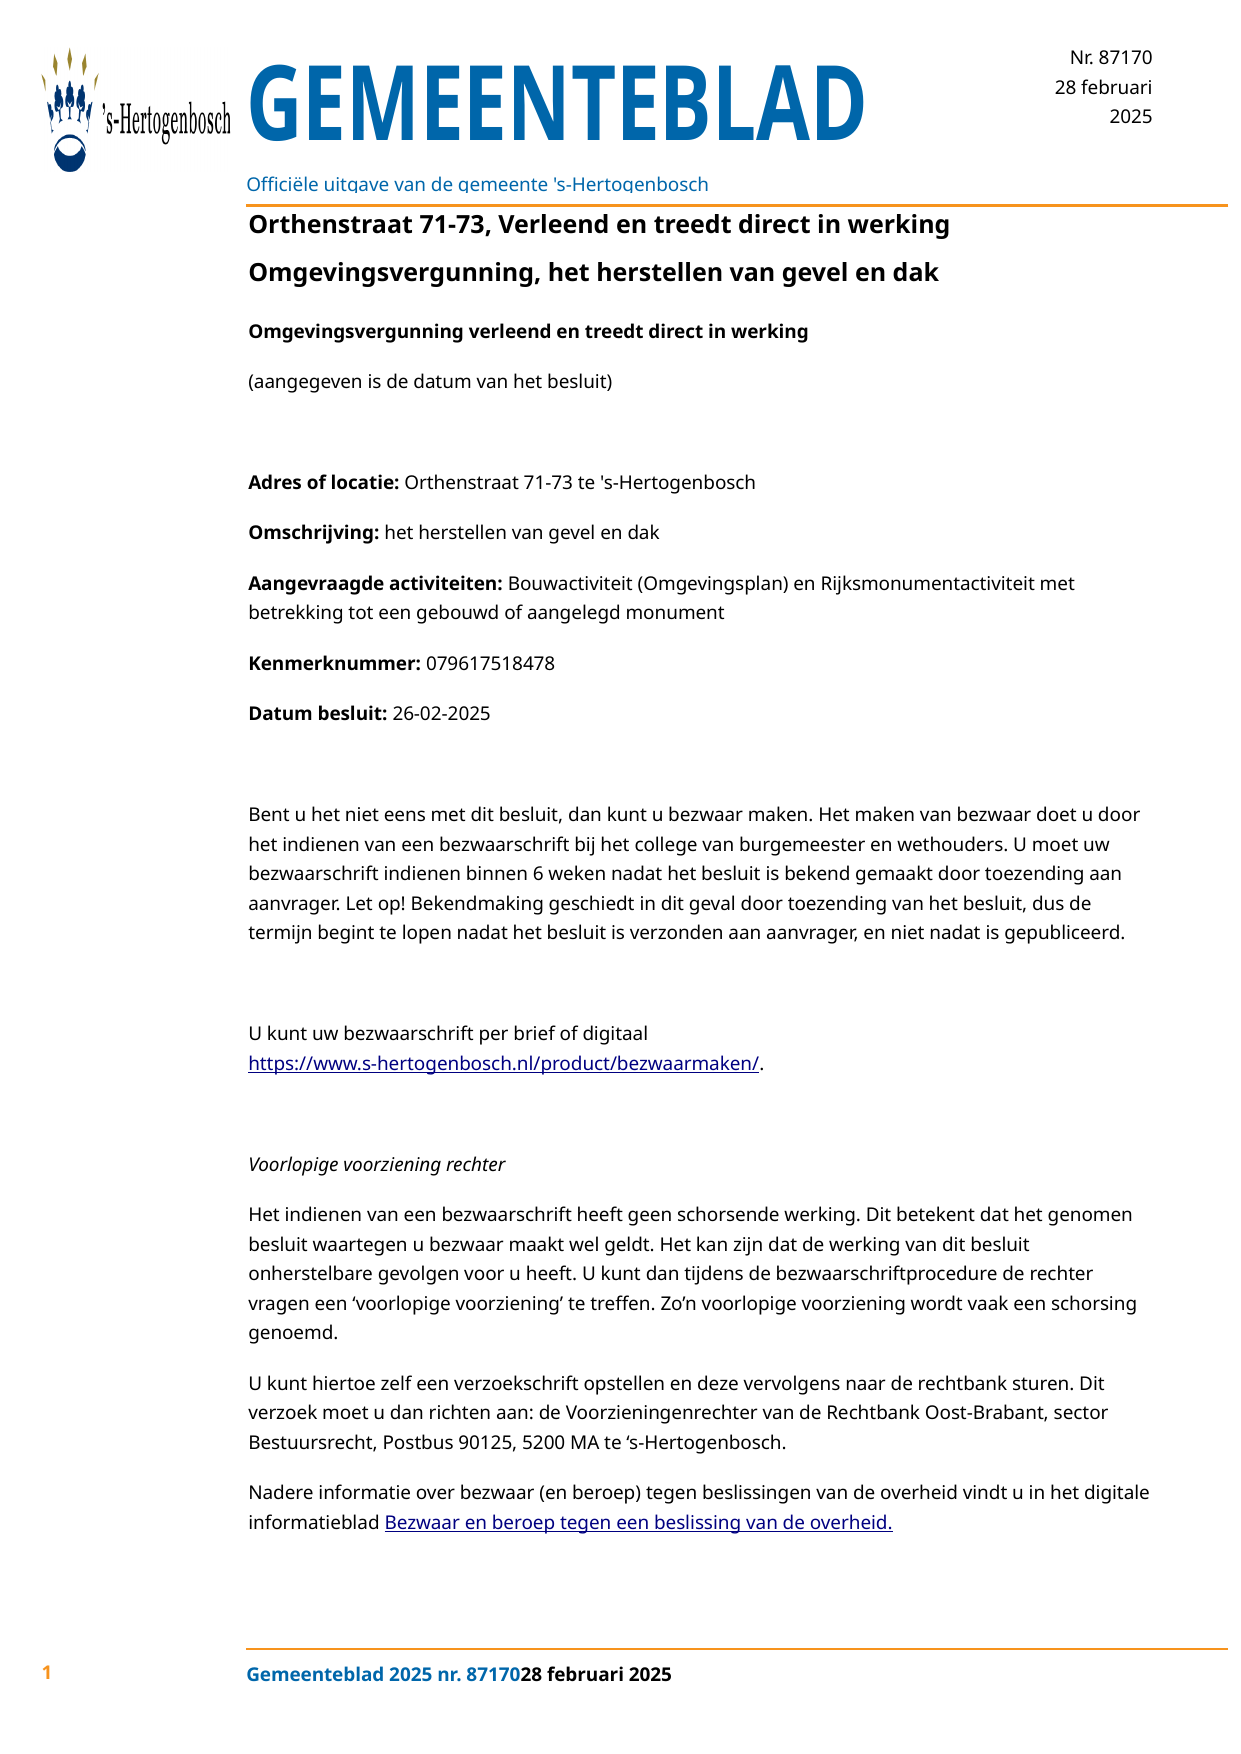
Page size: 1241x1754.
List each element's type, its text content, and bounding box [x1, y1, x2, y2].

picture [41, 47, 231, 172]
text U kunt uw bezwaarschrift per brief of digitaal https://www.s-hertogenbosch.nl/product/bezwaarmaken/. [248, 1020, 1152, 1076]
text Nadere informatie over bezwaar (en beroep) tegen beslissingen van de overheid vindt u in het digitale informatieblad Bezwaar en beroep tegen een beslissing van de overheid. [248, 1479, 1152, 1535]
text Het indienen van een bezwaarschrift heeft geen schorsende werking. Dit betekent dat het genomen besluit waartegen u bezwaar maakt wel geldt. Het kan zijn dat de werking van dit besluit onherstelbare gevolgen voor u heeft. U kunt dan tijdens de bezwaarschriftprocedure de rechter vragen een ‘voorlopige voorziening’ te treffen. Zo’n voorlopige voorziening wordt vaak een schorsing genoemd. [248, 1201, 1152, 1345]
text Voorlopige voorziening rechter [248, 1151, 1152, 1177]
text Kenmerknummer: 079617518478 [248, 650, 1152, 676]
text Aangevraagde activiteiten: Bouwactiviteit (Omgevingsplan) en Rijksmonumentactiviteit met betrekking tot een gebouwd of aangelegd monument [248, 570, 1152, 625]
text Adres of locatie: Orthenstraat 71-73 te 's-Hertogenbosch [248, 469, 1152, 495]
text U kunt hiertoe zelf een verzoekschrift opstellen en deze vervolgens naar de rechtbank sturen. Dit verzoek moet u dan richten aan: de Voorzieningenrechter van de Rechtbank Oost-Brabant, sector Bestuursrecht, Postbus 90125, 5200 MA te ‘s-Hertogenbosch. [248, 1370, 1152, 1455]
text (aangegeven is de datum van het besluit) [248, 368, 1152, 394]
text Omschrijving: het herstellen van gevel en dak [248, 519, 1152, 545]
text Datum besluit: 26-02-2025 [248, 700, 1152, 726]
text Bent u het niet eens met dit besluit, dan kunt u bezwaar maken. Het maken van bezwaar doet u door het indienen van een bezwaarschrift bij het college van burgemeester en wethouders. U moet uw bezwaarschrift indienen binnen 6 weken nadat het besluit is bekend gemaakt door toezending aan aanvrager. Let op! Bekendmaking geschiedt in dit geval door toezending van het besluit, dus de termijn begint te lopen nadat het besluit is verzonden aan aanvrager, en niet nadat is gepubliceerd. [248, 801, 1152, 945]
text Orthenstraat 71-73, Verleend en treedt direct in werking Omgevingsvergunning, het herstellen van gevel en dak [248, 207, 1152, 288]
text Omgevingsvergunning verleend en treedt direct in werking [248, 318, 1152, 344]
